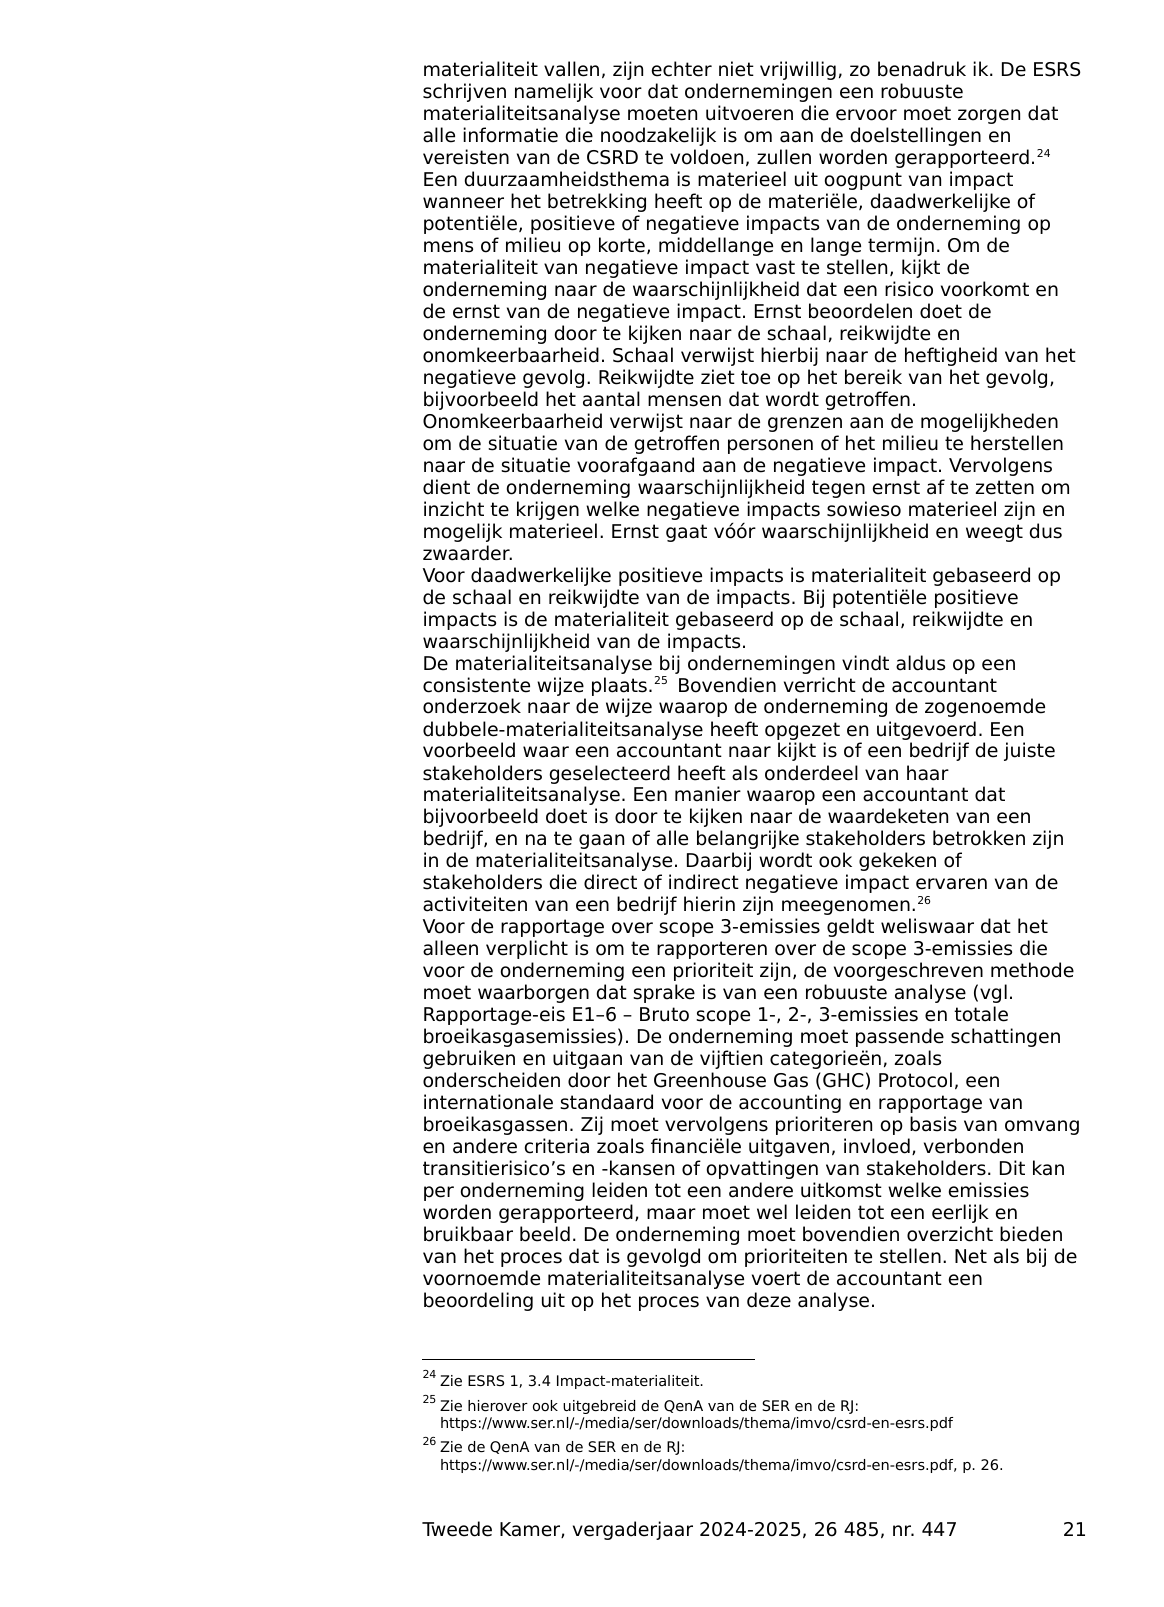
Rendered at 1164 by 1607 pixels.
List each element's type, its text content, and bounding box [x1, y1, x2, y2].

text Voor daadwerkelijke positieve impacts is materialiteit gebaseerd op de schaal en reikwijdte van de impacts. Bij potentiële positieve impacts is de materialiteit gebaseerd op de schaal, reikwijdte en waarschijnlijkheid van de impacts. [422, 564, 1087, 652]
text Voor de rapportage over scope 3-emissies geldt weliswaar dat het alleen verplicht is om te rapporteren over de scope 3-emissies die voor de onderneming een prioriteit zijn, de voorgeschreven methode moet waarborgen dat sprake is van een robuuste analyse (vgl. Rapportage-eis E1–6 – Bruto scope 1-, 2-, 3-emissies en totale broeikasgasemissies). De onderneming moet passende schattingen gebruiken en uitgaan van de vijftien categorieën, zoals onderscheiden door het Greenhouse Gas (GHC) Protocol, een internationale standaard voor de accounting en rapportage van broeikasgassen. Zij moet vervolgens prioriteren op basis van omvang en andere criteria zoals financiële uitgaven, invloed, verbonden transitierisico’s en -kansen of opvattingen van stakeholders. Dit kan per onderneming leiden tot een andere uitkomst welke emissies worden gerapporteerd, maar moet wel leiden tot een eerlijk en bruikbaar beeld. De onderneming moet bovendien overzicht bieden van het proces dat is gevolgd om prioriteiten te stellen. Net als bij de voornoemde materialiteitsanalyse voert de accountant een beoordeling uit op het proces van deze analyse. [422, 916, 1087, 1312]
text Een duurzaamheidsthema is materieel uit oogpunt van impact wanneer het betrekking heeft op de materiële, daadwerkelijke of potentiële, positieve of negatieve impacts van de onderneming op mens of milieu op korte, middellange en lange termijn. Om de materialiteit van negatieve impact vast te stellen, kijkt de onderneming naar de waarschijnlijkheid dat een risico voorkomt en de ernst van de negatieve impact. Ernst beoordelen doet de onderneming door te kijken naar de schaal, reikwijdte en onomkeerbaarheid. Schaal verwijst hierbij naar de heftigheid van het negatieve gevolg. Reikwijdte ziet toe op het bereik van het gevolg, bijvoorbeeld het aantal mensen dat wordt getroffen. Onomkeerbaarheid verwijst naar de grenzen aan de mogelijkheden om de situatie van de getroffen personen of het milieu te herstellen naar de situatie voorafgaand aan de negatieve impact. Vervolgens dient de onderneming waarschijnlijkheid tegen ernst af te zetten om inzicht te krijgen welke negatieve impacts sowieso materieel zijn en mogelijk materieel. Ernst gaat vóór waarschijnlijkheid en weegt dus zwaarder. [422, 169, 1087, 564]
text materialiteit vallen, zijn echter niet vrijwillig, zo benadruk ik. De ESRS schrijven namelijk voor dat ondernemingen een robuuste materialiteitsanalyse moeten uitvoeren die ervoor moet zorgen dat alle informatie die noodzakelijk is om aan de doelstellingen en vereisten van de CSRD te voldoen, zullen worden gerapporteerd. [422, 59, 1087, 169]
text Zie hierover ook uitgebreid de QenA van de SER en de RJ: https://www.ser.nl/-/media/ser/downloads/thema/imvo/csrd-en-esrs.pdf [422, 1393, 1087, 1432]
text De materialiteitsanalyse bij ondernemingen vindt aldus op een consistente wijze plaats. Bovendien verricht de accountant onderzoek naar de wijze waarop de onderneming de zogenoemde dubbele-materialiteitsanalyse heeft opgezet en uitgevoerd. Een voorbeeld waar een accountant naar kijkt is of een bedrijf de juiste stakeholders geselecteerd heeft als onderdeel van haar materialiteitsanalyse. Een manier waarop een accountant dat bijvoorbeeld doet is door te kijken naar de waardeketen van een bedrijf, en na te gaan of alle belangrijke stakeholders betrokken zijn in de materialiteitsanalyse. Daarbij wordt ook gekeken of stakeholders die direct of indirect negatieve impact ervaren van de activiteiten van een bedrijf hierin zijn meegenomen. [422, 652, 1087, 916]
text Zie ESRS 1, 3.4 Impact-materialiteit. [422, 1368, 1087, 1391]
text Zie de QenA van de SER en de RJ: https://www.ser.nl/-/media/ser/downloads/thema/imvo/csrd-en-esrs.pdf, p. 26. [422, 1435, 1087, 1474]
